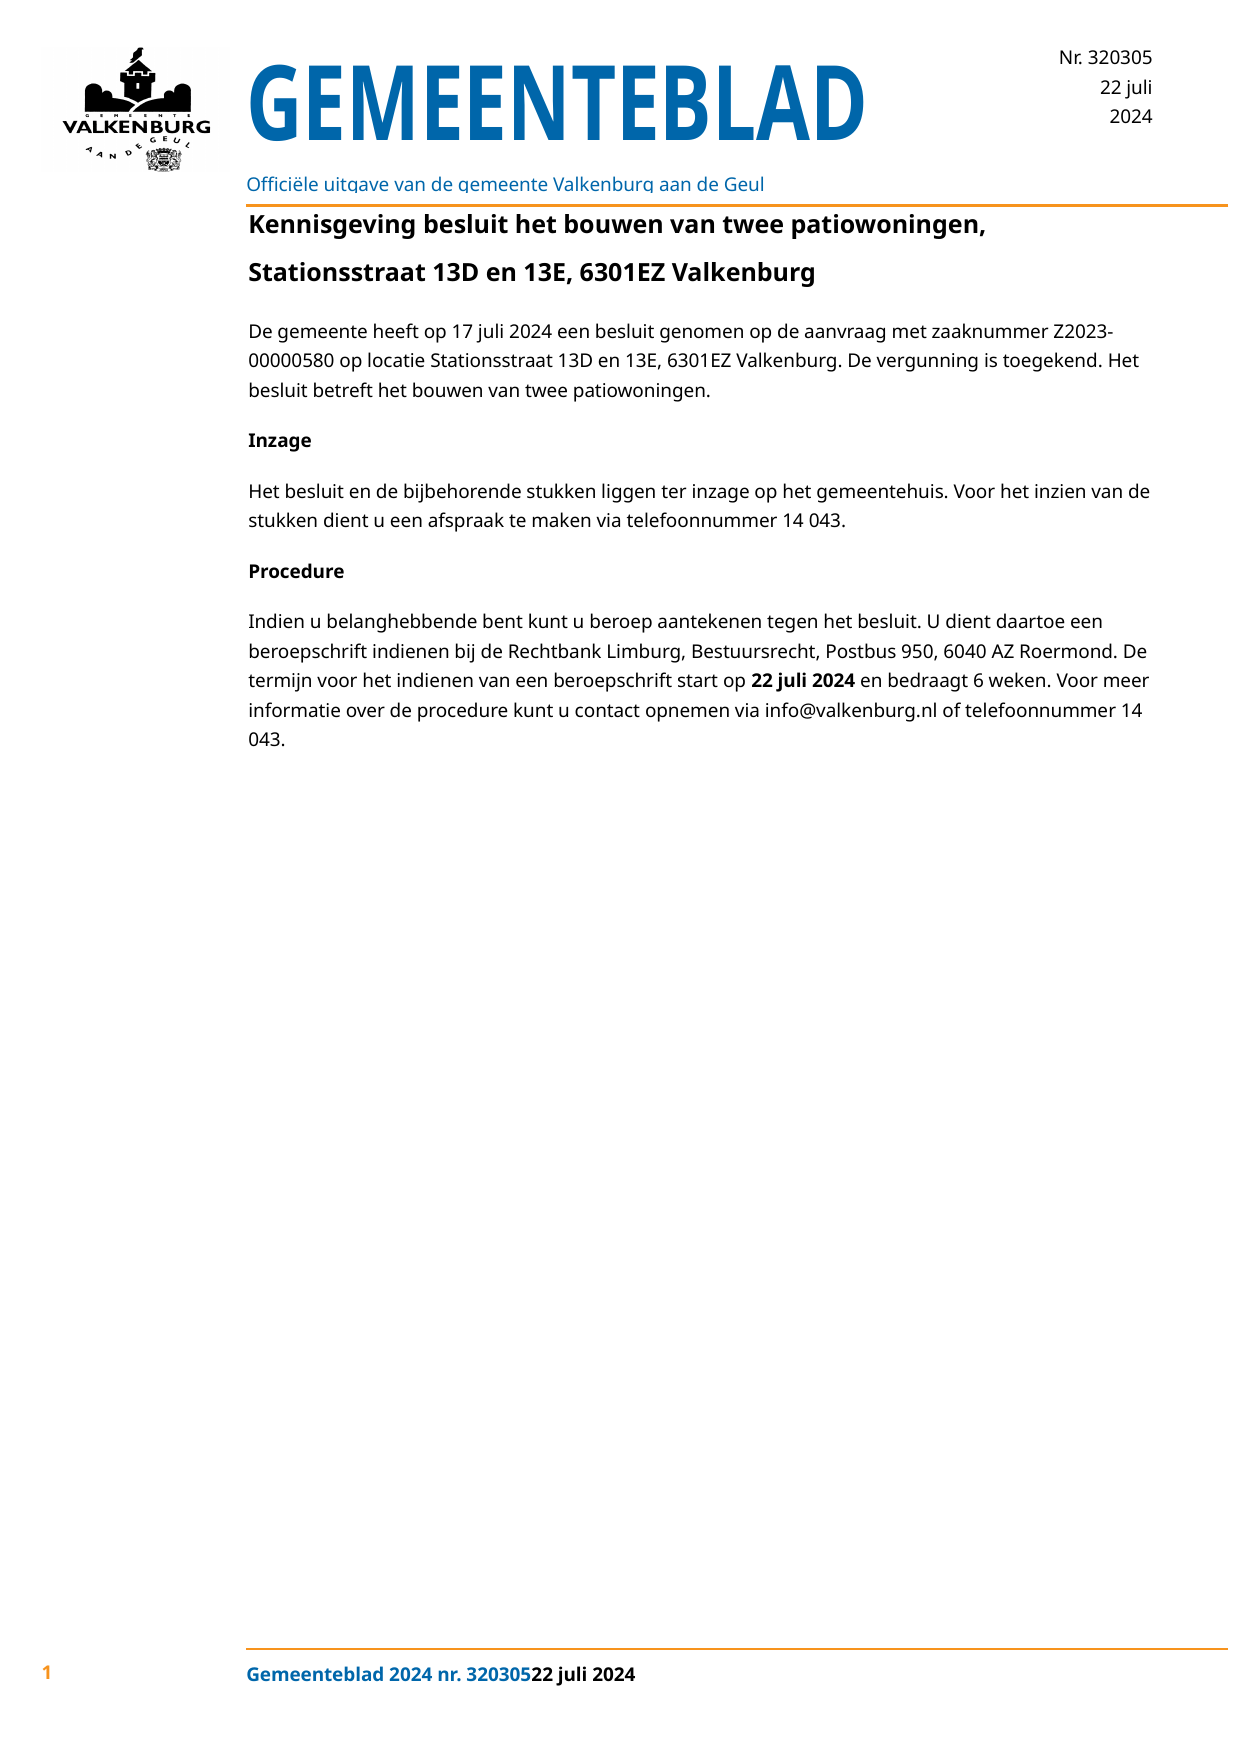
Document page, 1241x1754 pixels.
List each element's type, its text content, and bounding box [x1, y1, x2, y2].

text De gemeente heeft op 17 juli 2024 een besluit genomen op de aanvraag met zaaknummer Z2023-00000580 op locatie Stationsstraat 13D en 13E, 6301EZ Valkenburg. De vergunning is toegekend. Het besluit betreft het bouwen van twee patiowoningen. [248, 318, 1152, 403]
text Kennisgeving besluit het bouwen van twee patiowoningen, Stationsstraat 13D en 13E, 6301EZ Valkenburg [248, 207, 1152, 288]
text Inzage [248, 427, 1152, 453]
text Procedure [248, 558, 1152, 584]
picture [41, 47, 231, 172]
text Het besluit en de bijbehorende stukken liggen ter inzage op het gemeentehuis. Voor het inzien van de stukken dient u een afspraak te maken via telefoonnummer 14 043. [248, 478, 1152, 533]
text Indien u belanghebbende bent kunt u beroep aantekenen tegen het besluit. U dient daartoe een beroepschrift indienen bij de Rechtbank Limburg, Bestuursrecht, Postbus 950, 6040 AZ Roermond. De termijn voor het indienen van een beroepschrift start op 22 juli 2024 en bedraagt 6 weken. Voor meer informatie over de procedure kunt u contact opnemen via info@valkenburg.nl of telefoonnummer 14 043. [248, 608, 1152, 752]
